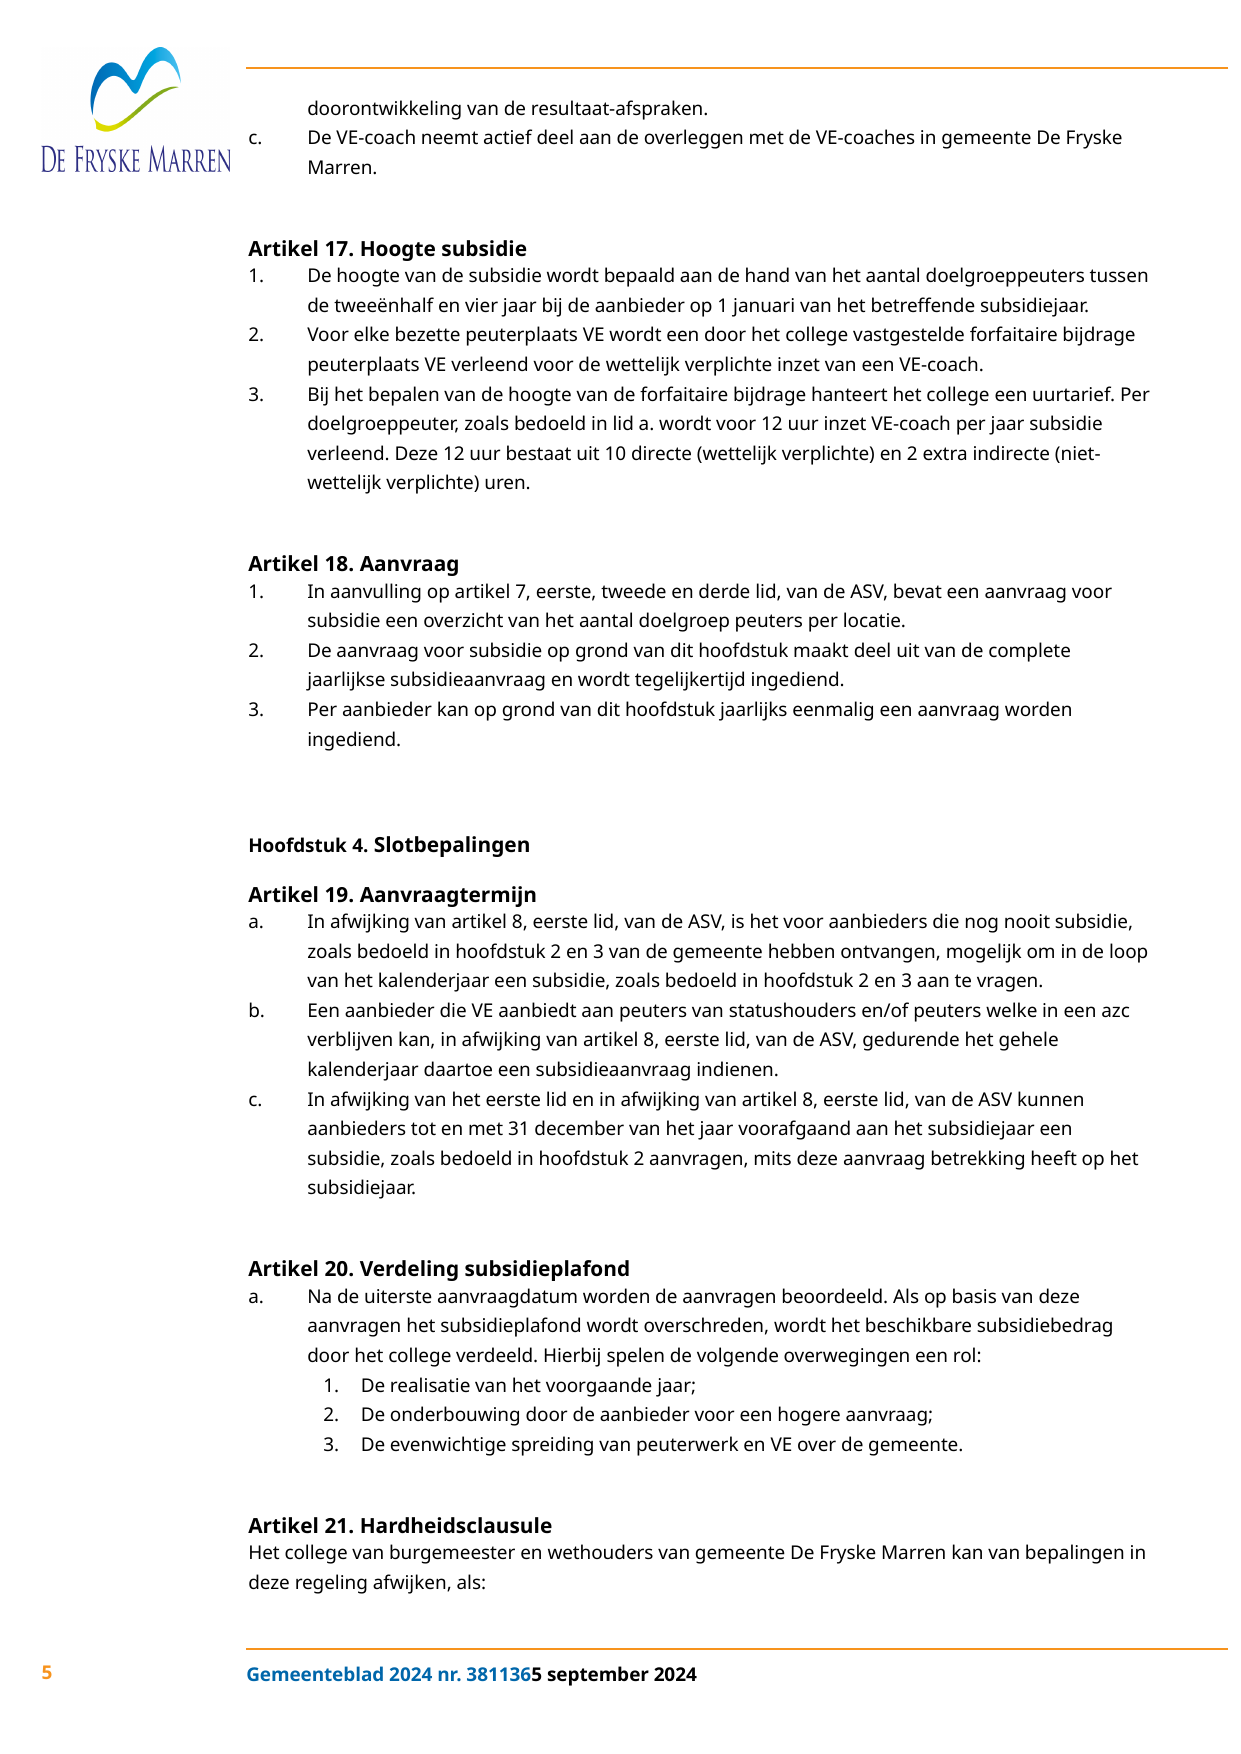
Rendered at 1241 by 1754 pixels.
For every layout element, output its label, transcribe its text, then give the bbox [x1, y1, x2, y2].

list De onderbouwing door de aanbieder voor een hogere aanvraag; [323, 1401, 1152, 1427]
list In afwijking van artikel 8, eerste lid, van de ASV, is het voor aanbieders die nog nooit subsidie, zoals bedoeld in hoofdstuk 2 en 3 van de gemeente hebben ontvangen, mogelijk om in de loop van het kalenderjaar een subsidie, zoals bedoeld in hoofdstuk 2 en 3 aan te vragen. [248, 908, 1152, 993]
list In aanvulling op artikel 7, eerste, tweede en derde lid, van de ASV, bevat een aanvraag voor subsidie een overzicht van het aantal doelgroep peuters per locatie. [248, 578, 1152, 633]
text Artikel 21. Hardheidsclausule [248, 1511, 1152, 1539]
text Hoofdstuk 4. Slotbepalingen [248, 831, 1152, 859]
picture [41, 47, 231, 172]
list In afwijking van het eerste lid en in afwijking van artikel 8, eerste lid, van de ASV kunnen aanbieders tot en met 31 december van het jaar voorafgaand aan het subsidiejaar een subsidie, zoals bedoeld in hoofdstuk 2 aanvragen, mits deze aanvraag betrekking heeft op het subsidiejaar. [248, 1086, 1152, 1200]
list doorontwikkeling van de resultaat-afspraken. [248, 95, 1152, 121]
list De aanvraag voor subsidie op grond van dit hoofdstuk maakt deel uit van de complete jaarlijkse subsidieaanvraag en wordt tegelijkertijd ingediend. [248, 637, 1152, 692]
list Voor elke bezette peuterplaats VE wordt een door het college vastgestelde forfaitaire bijdrage peuterplaats VE verleend voor de wettelijk verplichte inzet van een VE-coach. [248, 322, 1152, 377]
text Artikel 18. Aanvraag [248, 549, 1152, 578]
list Een aanbieder die VE aanbiedt aan peuters van statushouders en/of peuters welke in een azc verblijven kan, in afwijking van artikel 8, eerste lid, van de ASV, gedurende het gehele kalenderjaar daartoe een subsidieaanvraag indienen. [248, 997, 1152, 1082]
list Na de uiterste aanvraagdatum worden de aanvragen beoordeeld. Als op basis van deze aanvragen het subsidieplafond wordt overschreden, wordt het beschikbare subsidiebedrag door het college verdeeld. Hierbij spelen de volgende overwegingen een rol: [248, 1283, 1152, 1368]
text Artikel 17. Hoogte subsidie [248, 234, 1152, 262]
list De hoogte van de subsidie wordt bepaald aan de hand van het aantal doelgroeppeuters tussen de tweeënhalf en vier jaar bij de aanbieder op 1 januari van het betreffende subsidiejaar. [248, 262, 1152, 318]
text Artikel 20. Verdeling subsidieplafond [248, 1254, 1152, 1283]
text Artikel 19. Aanvraagtermijn [248, 880, 1152, 908]
list Bij het bepalen van de hoogte van de forfaitaire bijdrage hanteert het college een uurtarief. Per doelgroeppeuter, zoals bedoeld in lid a. wordt voor 12 uur inzet VE-coach per jaar subsidie verleend. Deze 12 uur bestaat uit 10 directe (wettelijk verplichte) en 2 extra indirecte (niet-wettelijk verplichte) uren. [248, 381, 1152, 495]
list De VE-coach neemt actief deel aan de overleggen met de VE-coaches in gemeente De Fryske Marren. [248, 124, 1152, 180]
list De realisatie van het voorgaande jaar; [323, 1372, 1152, 1397]
list De evenwichtige spreiding van peuterwerk en VE over de gemeente. [323, 1431, 1152, 1457]
text Het college van burgemeester en wethouders van gemeente De Fryske Marren kan van bepalingen in deze regeling afwijken, als: [248, 1539, 1152, 1595]
list Per aanbieder kan op grond van dit hoofdstuk jaarlijks eenmalig een aanvraag worden ingediend. [248, 696, 1152, 752]
